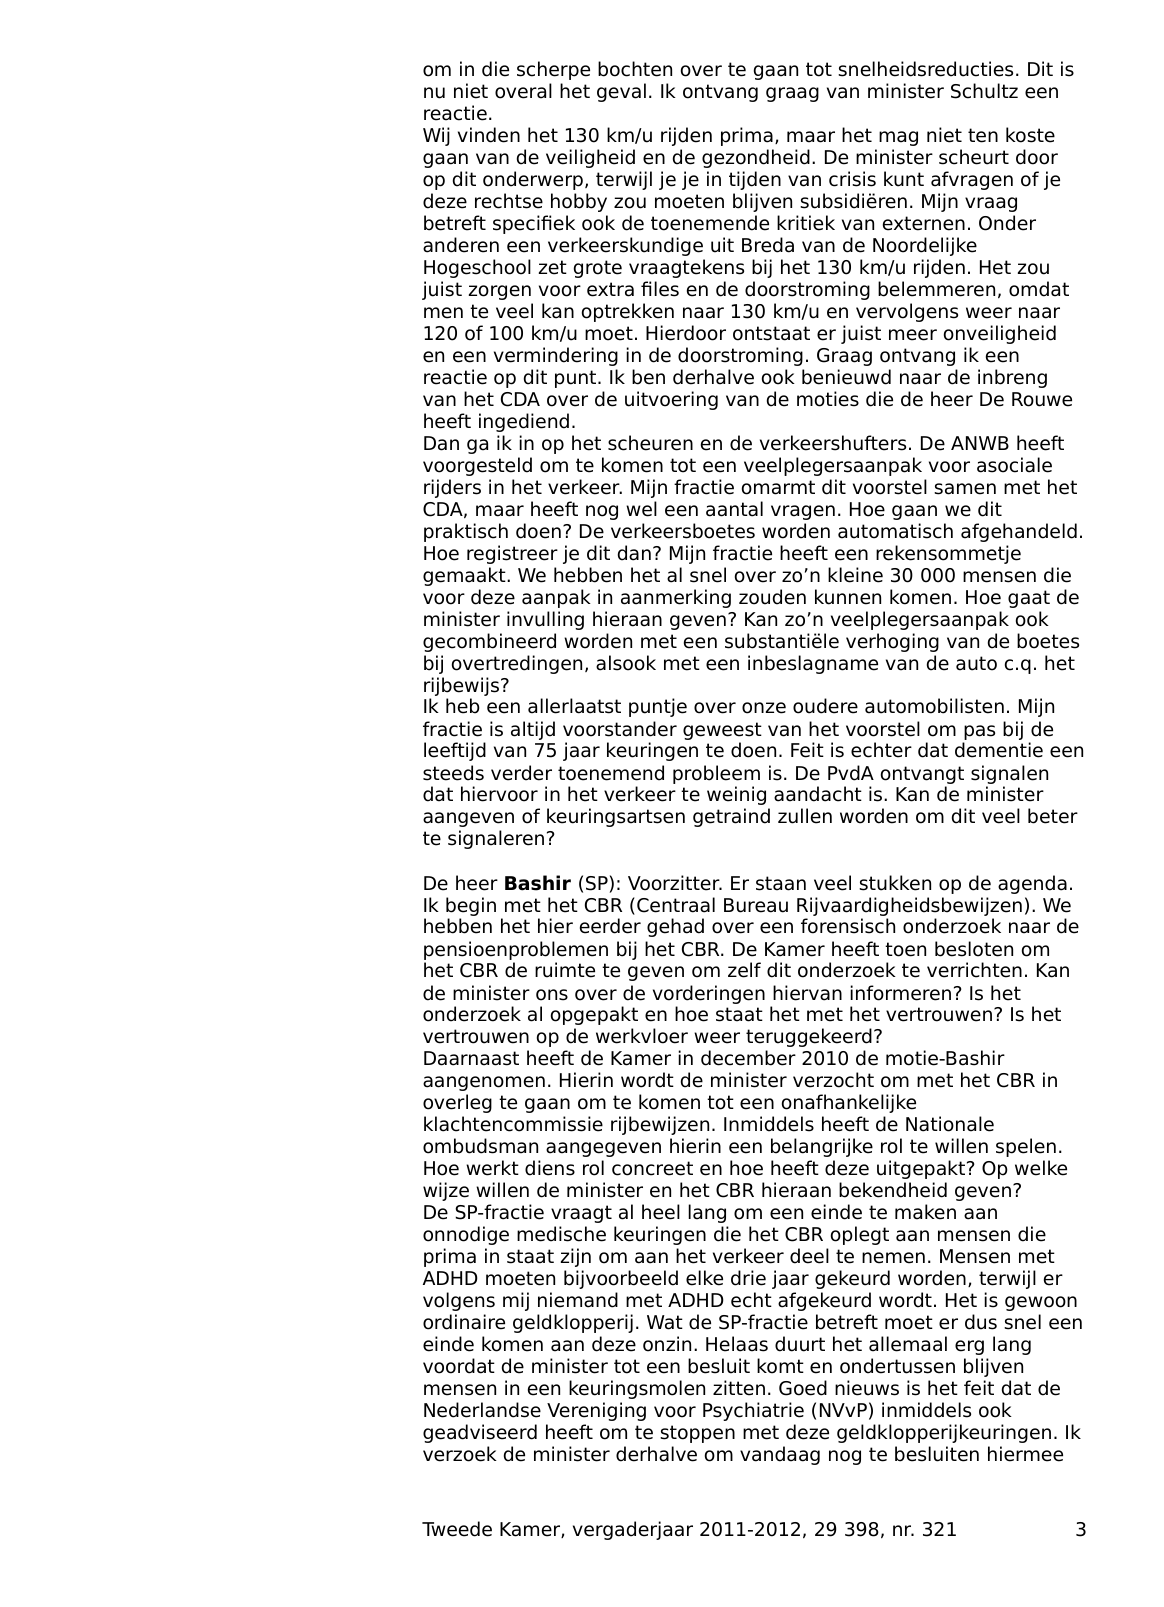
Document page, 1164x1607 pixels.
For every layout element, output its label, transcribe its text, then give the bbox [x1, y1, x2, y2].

text Ik heb een allerlaatst puntje over onze oudere automobilisten. Mijn fractie is altijd voorstander geweest van het voorstel om pas bij de leeftijd van 75 jaar keuringen te doen. Feit is echter dat dementie een steeds verder toenemend probleem is. De PvdA ontvangt signalen dat hiervoor in het verkeer te weinig aandacht is. Kan de minister aangeven of keuringsartsen getraind zullen worden om dit veel beter te signaleren? [422, 696, 1087, 850]
text Dan ga ik in op het scheuren en de verkeershufters. De ANWB heeft voorgesteld om te komen tot een veelplegersaanpak voor asociale rijders in het verkeer. Mijn fractie omarmt dit voorstel samen met het CDA, maar heeft nog wel een aantal vragen. Hoe gaan we dit praktisch doen? De verkeersboetes worden automatisch afgehandeld. Hoe registreer je dit dan? Mijn fractie heeft een rekensommetje gemaakt. We hebben het al snel over zo’n kleine 30 000 mensen die voor deze aanpak in aanmerking zouden kunnen komen. Hoe gaat de minister invulling hieraan geven? Kan zo’n veelplegersaanpak ook gecombineerd worden met een substantiële verhoging van de boetes bij overtredingen, alsook met een inbeslagname van de auto c.q. het rijbewijs? [422, 433, 1087, 696]
text Wij vinden het 130 km/u rijden prima, maar het mag niet ten koste gaan van de veiligheid en de gezondheid. De minister scheurt door op dit onderwerp, terwijl je je in tijden van crisis kunt afvragen of je deze rechtse hobby zou moeten blijven subsidiëren. Mijn vraag betreft specifiek ook de toenemende kritiek van externen. Onder anderen een verkeerskundige uit Breda van de Noordelijke Hogeschool zet grote vraagtekens bij het 130 km/u rijden. Het zou juist zorgen voor extra files en de doorstroming belemmeren, omdat men te veel kan optrekken naar 130 km/u en vervolgens weer naar 120 of 100 km/u moet. Hierdoor ontstaat er juist meer onveiligheid en een vermindering in de doorstroming. Graag ontvang ik een reactie op dit punt. Ik ben derhalve ook benieuwd naar de inbreng van het CDA over de uitvoering van de moties die de heer De Rouwe heeft ingediend. [422, 125, 1087, 433]
text Daarnaast heeft de Kamer in december 2010 de motie-Bashir aangenomen. Hierin wordt de minister verzocht om met het CBR in overleg te gaan om te komen tot een onafhankelijke klachtencommissie rijbewijzen. Inmiddels heeft de Nationale ombudsman aangegeven hierin een belangrijke rol te willen spelen. Hoe werkt diens rol concreet en hoe heeft deze uitgepakt? Op welke wijze willen de minister en het CBR hieraan bekendheid geven? [422, 1048, 1087, 1202]
text De SP-fractie vraagt al heel lang om een einde te maken aan onnodige medische keuringen die het CBR oplegt aan mensen die prima in staat zijn om aan het verkeer deel te nemen. Mensen met ADHD moeten bijvoorbeeld elke drie jaar gekeurd worden, terwijl er volgens mij niemand met ADHD echt afgekeurd wordt. Het is gewoon ordinaire geldklopperij. Wat de SP-fractie betreft moet er dus snel een einde komen aan deze onzin. Helaas duurt het allemaal erg lang voordat de minister tot een besluit komt en ondertussen blijven mensen in een keuringsmolen zitten. Goed nieuws is het feit dat de Nederlandse Vereniging voor Psychiatrie (NVvP) inmiddels ook geadviseerd heeft om te stoppen met deze geldklopperijkeuringen. Ik verzoek de minister derhalve om vandaag nog te besluiten hiermee [422, 1202, 1087, 1466]
text De heer Bashir (SP): Voorzitter. Er staan veel stukken op de agenda. Ik begin met het CBR (Centraal Bureau Rijvaardigheidsbewijzen). We hebben het hier eerder gehad over een forensisch onderzoek naar de pensioenproblemen bij het CBR. De Kamer heeft toen besloten om het CBR de ruimte te geven om zelf dit onderzoek te verrichten. Kan de minister ons over de vorderingen hiervan informeren? Is het onderzoek al opgepakt en hoe staat het met het vertrouwen? Is het vertrouwen op de werkvloer weer teruggekeerd? [422, 872, 1087, 1048]
text om in die scherpe bochten over te gaan tot snelheidsreducties. Dit is nu niet overal het geval. Ik ontvang graag van minister Schultz een reactie. [422, 59, 1087, 125]
